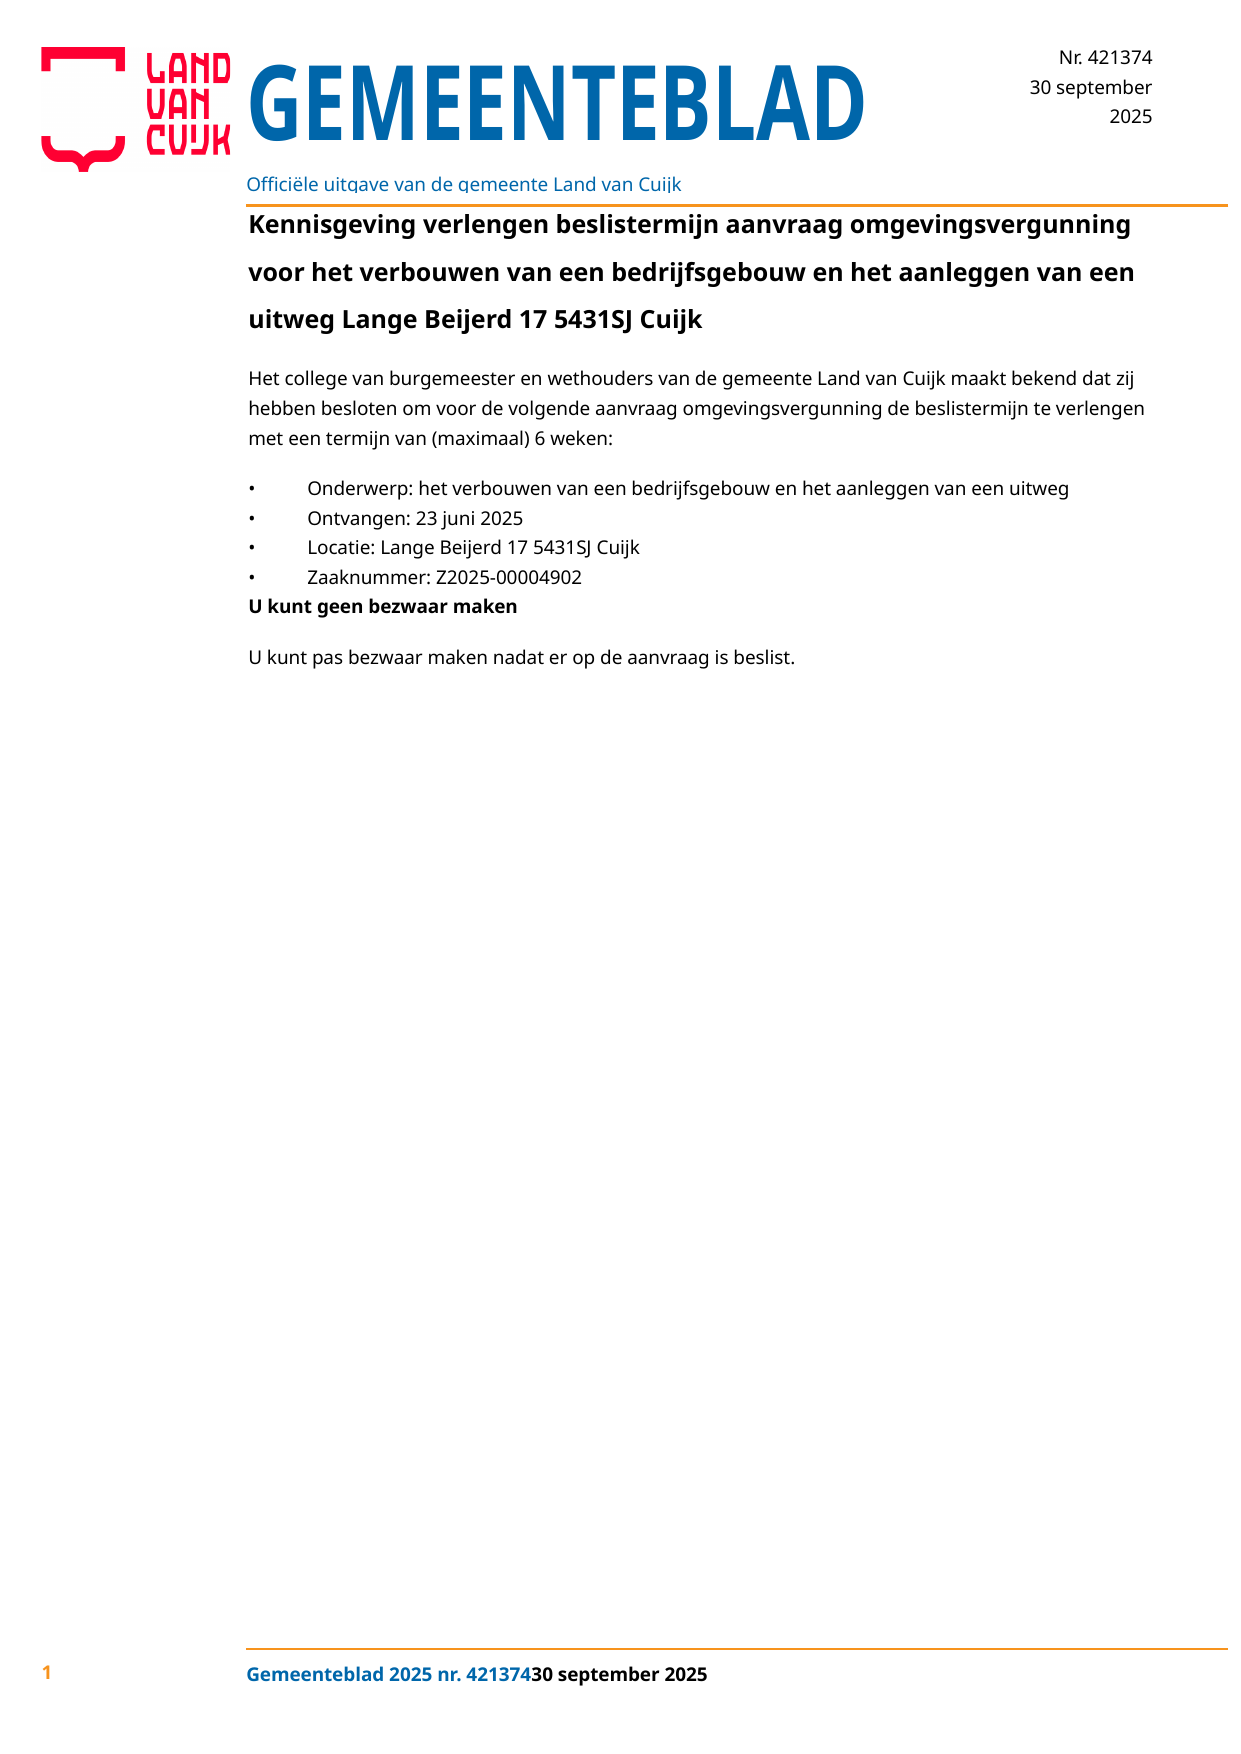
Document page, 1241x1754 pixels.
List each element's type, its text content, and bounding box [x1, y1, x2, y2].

text Het college van burgemeester en wethouders van de gemeente Land van Cuijk maakt bekend dat zij hebben besloten om voor de volgende aanvraag omgevingsvergunning de beslistermijn te verlengen met een termijn van (maximaal) 6 weken: [248, 366, 1152, 450]
picture [41, 47, 231, 172]
list Zaaknummer: Z2025-00004902 [248, 564, 1152, 589]
list Locatie: Lange Beijerd 17 5431SJ Cuijk [248, 534, 1152, 560]
list Ontvangen: 23 juni 2025 [248, 505, 1152, 530]
text U kunt geen bezwaar maken [248, 593, 1152, 619]
text U kunt pas bezwaar maken nadat er op de aanvraag is beslist. [248, 644, 1152, 669]
text Kennisgeving verlengen beslistermijn aanvraag omgevingsvergunning voor het verbouwen van een bedrijfsgebouw en het aanleggen van een uitweg Lange Beijerd 17 5431SJ Cuijk [248, 207, 1152, 336]
list Onderwerp: het verbouwen van een bedrijfsgebouw en het aanleggen van een uitweg [248, 475, 1152, 501]
